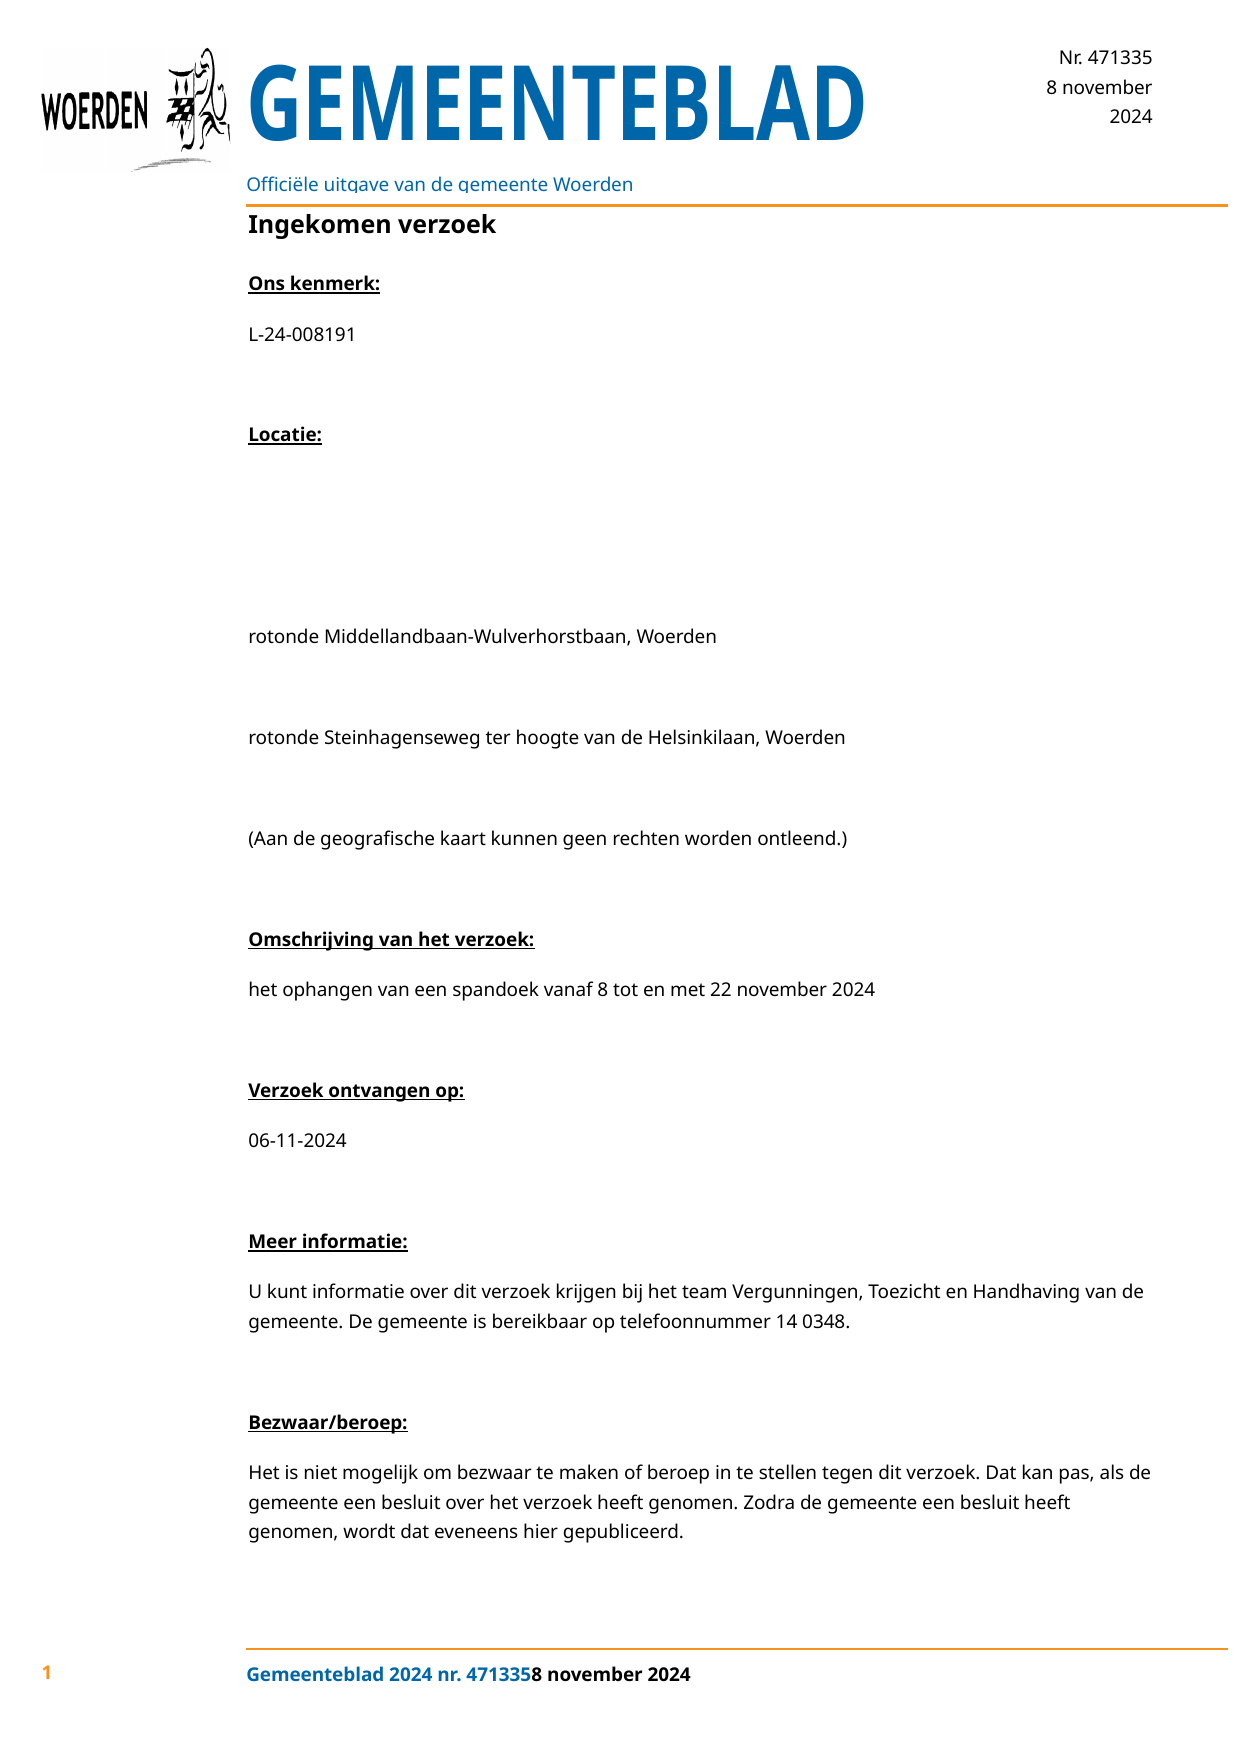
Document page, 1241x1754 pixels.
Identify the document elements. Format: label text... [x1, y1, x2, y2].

text rotonde Middellandbaan-Wulverhorstbaan, Woerden [248, 623, 1152, 649]
text Meer informatie: [248, 1228, 1152, 1254]
picture [41, 47, 231, 172]
text Bezwaar/beroep: [248, 1409, 1152, 1435]
text Locatie: [248, 422, 1152, 447]
text het ophangen van een spandoek vanaf 8 tot en met 22 november 2024 [248, 976, 1152, 1002]
text (Aan de geografische kaart kunnen geen rechten worden ontleend.) [248, 825, 1152, 851]
text Het is niet mogelijk om bezwaar te maken of beroep in te stellen tegen dit verzoek. Dat kan pas, als de gemeente een besluit over het verzoek heeft genomen. Zodra de gemeente een besluit heeft genomen, wordt dat eveneens hier gepubliceerd. [248, 1459, 1152, 1544]
text rotonde Steinhagenseweg ter hoogte van de Helsinkilaan, Woerden [248, 724, 1152, 750]
text Verzoek ontvangen op: [248, 1077, 1152, 1103]
text Ingekomen verzoek [248, 207, 1152, 241]
text 06-11-2024 [248, 1127, 1152, 1153]
text Ons kenmerk: [248, 270, 1152, 296]
text L-24-008191 [248, 321, 1152, 346]
text U kunt informatie over dit verzoek krijgen bij het team Vergunningen, Toezicht en Handhaving van de gemeente. De gemeente is bereikbaar op telefoonnummer 14 0348. [248, 1279, 1152, 1334]
text Omschrijving van het verzoek: [248, 926, 1152, 951]
